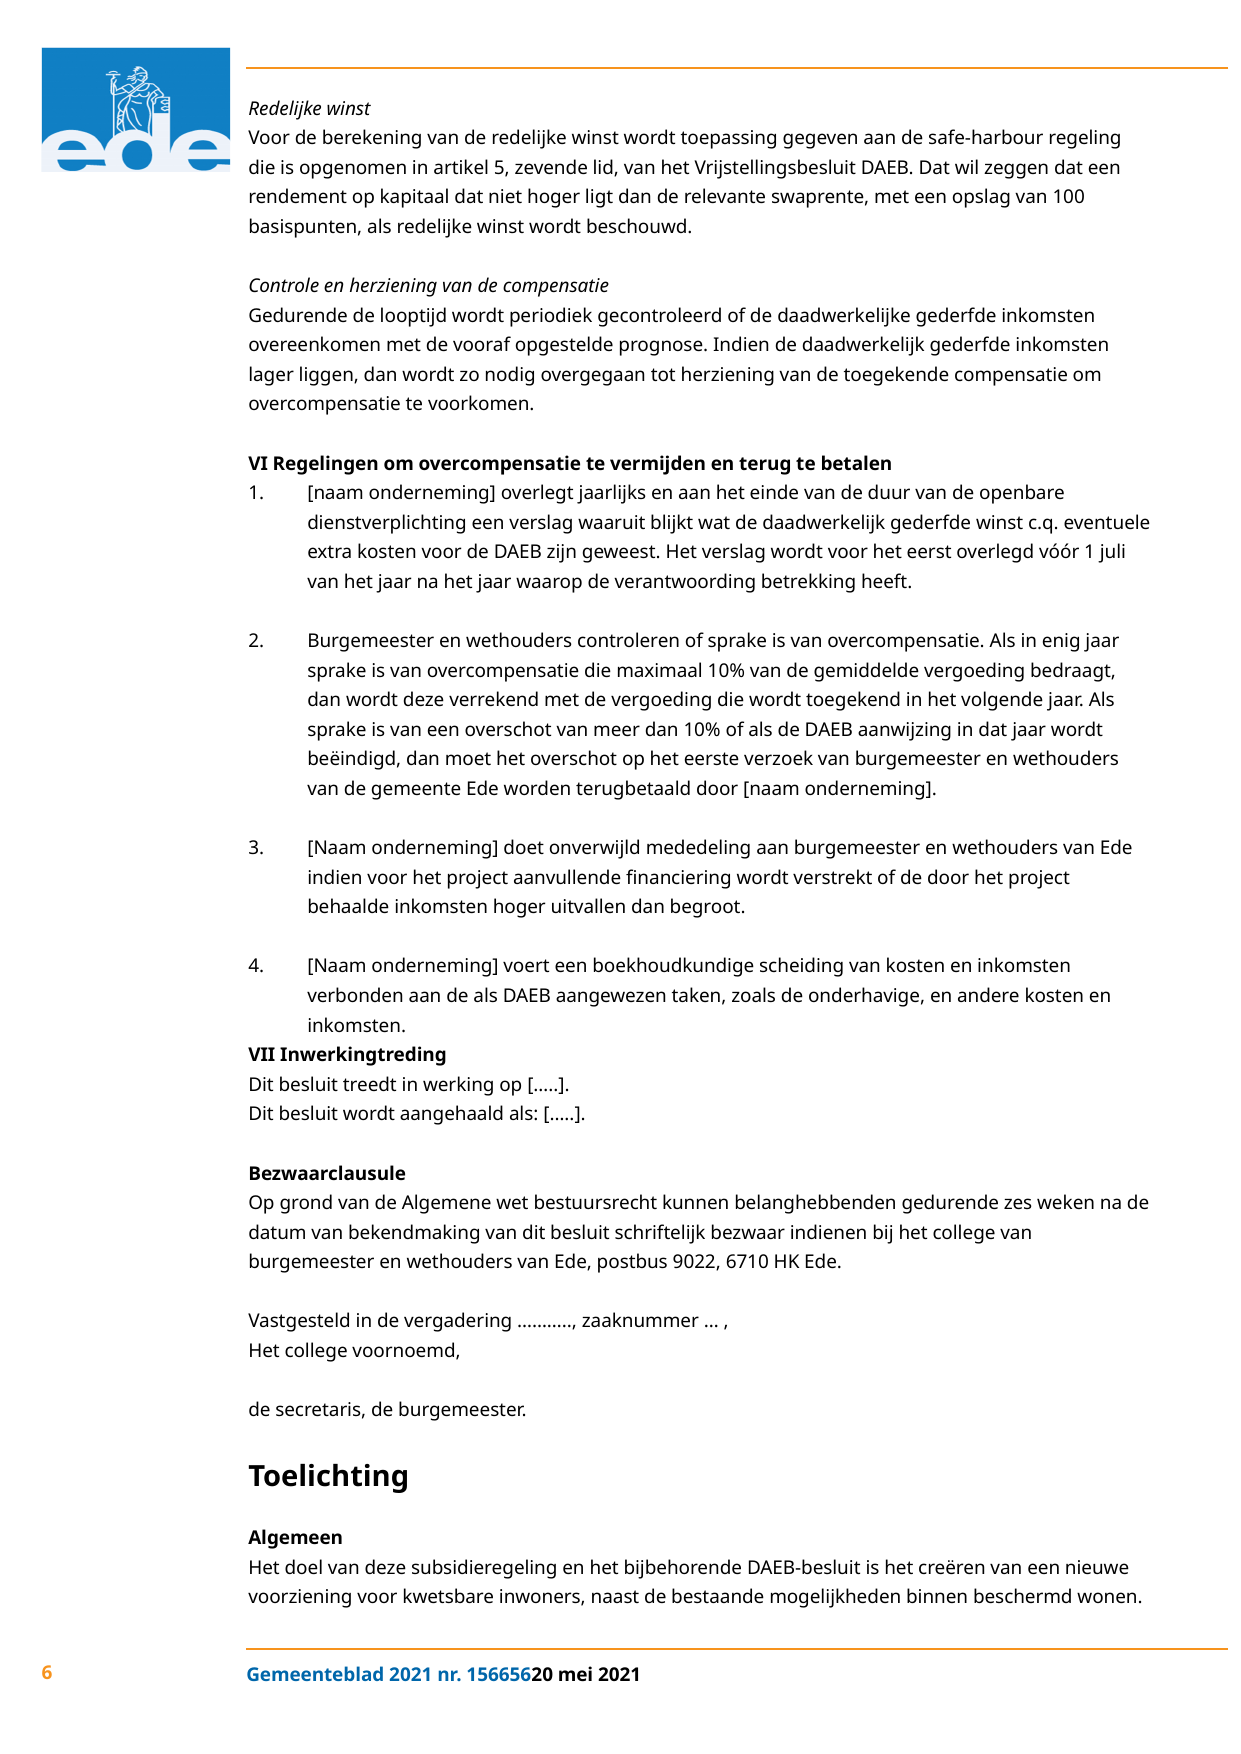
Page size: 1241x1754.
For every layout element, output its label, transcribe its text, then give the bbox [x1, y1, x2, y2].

list [Naam onderneming] doet onverwijld mededeling aan burgemeester en wethouders van Ede indien voor het project aanvullende financiering wordt verstrekt of de door het project behaalde inkomsten hoger uitvallen dan begroot. [248, 834, 1152, 919]
text Gedurende de looptijd wordt periodiek gecontroleerd of de daadwerkelijke gederfde inkomsten overeenkomen met de vooraf opgestelde prognose. Indien de daadwerkelijk gederfde inkomsten lager liggen, dan wordt zo nodig overgegaan tot herziening van de toegekende compensatie om overcompensatie te voorkomen. [248, 302, 1152, 416]
text VII Inwerkingtreding [248, 1041, 1152, 1067]
text Bezwaarclausule [248, 1160, 1152, 1186]
list [Naam onderneming] voert een boekhoudkundige scheiding van kosten en inkomsten verbonden aan de als DAEB aangewezen taken, zoals de onderhavige, en andere kosten en inkomsten. [248, 953, 1152, 1038]
list Burgemeester en wethouders controleren of sprake is van overcompensatie. Als in enig jaar sprake is van overcompensatie die maximaal 10% van de gemiddelde vergoeding bedraagt, dan wordt deze verrekend met de vergoeding die wordt toegekend in het volgende jaar. Als sprake is van een overschot van meer dan 10% of als de DAEB aanwijzing in dat jaar wordt beëindigd, dan moet het overschot op het eerste verzoek van burgemeester en wethouders van de gemeente Ede worden terugbetaald door [naam onderneming]. [248, 627, 1152, 801]
text VI Regelingen om overcompensatie te vermijden en terug te betalen [248, 450, 1152, 476]
text Toelichting [248, 1456, 1152, 1495]
text Redelijke winst [248, 95, 1152, 121]
text de secretaris, de burgemeester. [248, 1396, 1152, 1422]
text Op grond van de Algemene wet bestuursrecht kunnen belanghebbenden gedurende zes weken na de datum van bekendmaking van dit besluit schriftelijk bezwaar indienen bij het college van burgemeester en wethouders van Ede, postbus 9022, 6710 HK Ede. [248, 1189, 1152, 1274]
text Dit besluit wordt aangehaald als: […..]. [248, 1101, 1152, 1126]
text Het doel van deze subsidieregeling en het bijbehorende DAEB-besluit is het creëren van een nieuwe voorziening voor kwetsbare inwoners, naast de bestaande mogelijkheden binnen beschermd wonen. [248, 1554, 1152, 1609]
text Dit besluit treedt in werking op […..]. [248, 1071, 1152, 1097]
text Voor de berekening van de redelijke winst wordt toepassing gegeven aan de safe-harbour regeling die is opgenomen in artikel 5, zevende lid, van het Vrijstellingsbesluit DAEB. Dat wil zeggen dat een rendement op kapitaal dat niet hoger ligt dan de relevante swaprente, met een opslag van 100 basispunten, als redelijke winst wordt beschouwd. [248, 124, 1152, 239]
text Het college voornoemd, [248, 1337, 1152, 1363]
text Controle en herziening van de compensatie [248, 272, 1152, 298]
text Algemeen [248, 1524, 1152, 1550]
text Vastgesteld in de vergadering ……….., zaaknummer … , [248, 1308, 1152, 1333]
list [naam onderneming] overlegt jaarlijks en aan het einde van de duur van de openbare dienstverplichting een verslag waaruit blijkt wat de daadwerkelijk gederfde winst c.q. eventuele extra kosten voor de DAEB zijn geweest. Het verslag wordt voor het eerst overlegd vóór 1 juli van het jaar na het jaar waarop de verantwoording betrekking heeft. [248, 479, 1152, 594]
picture [41, 47, 231, 172]
